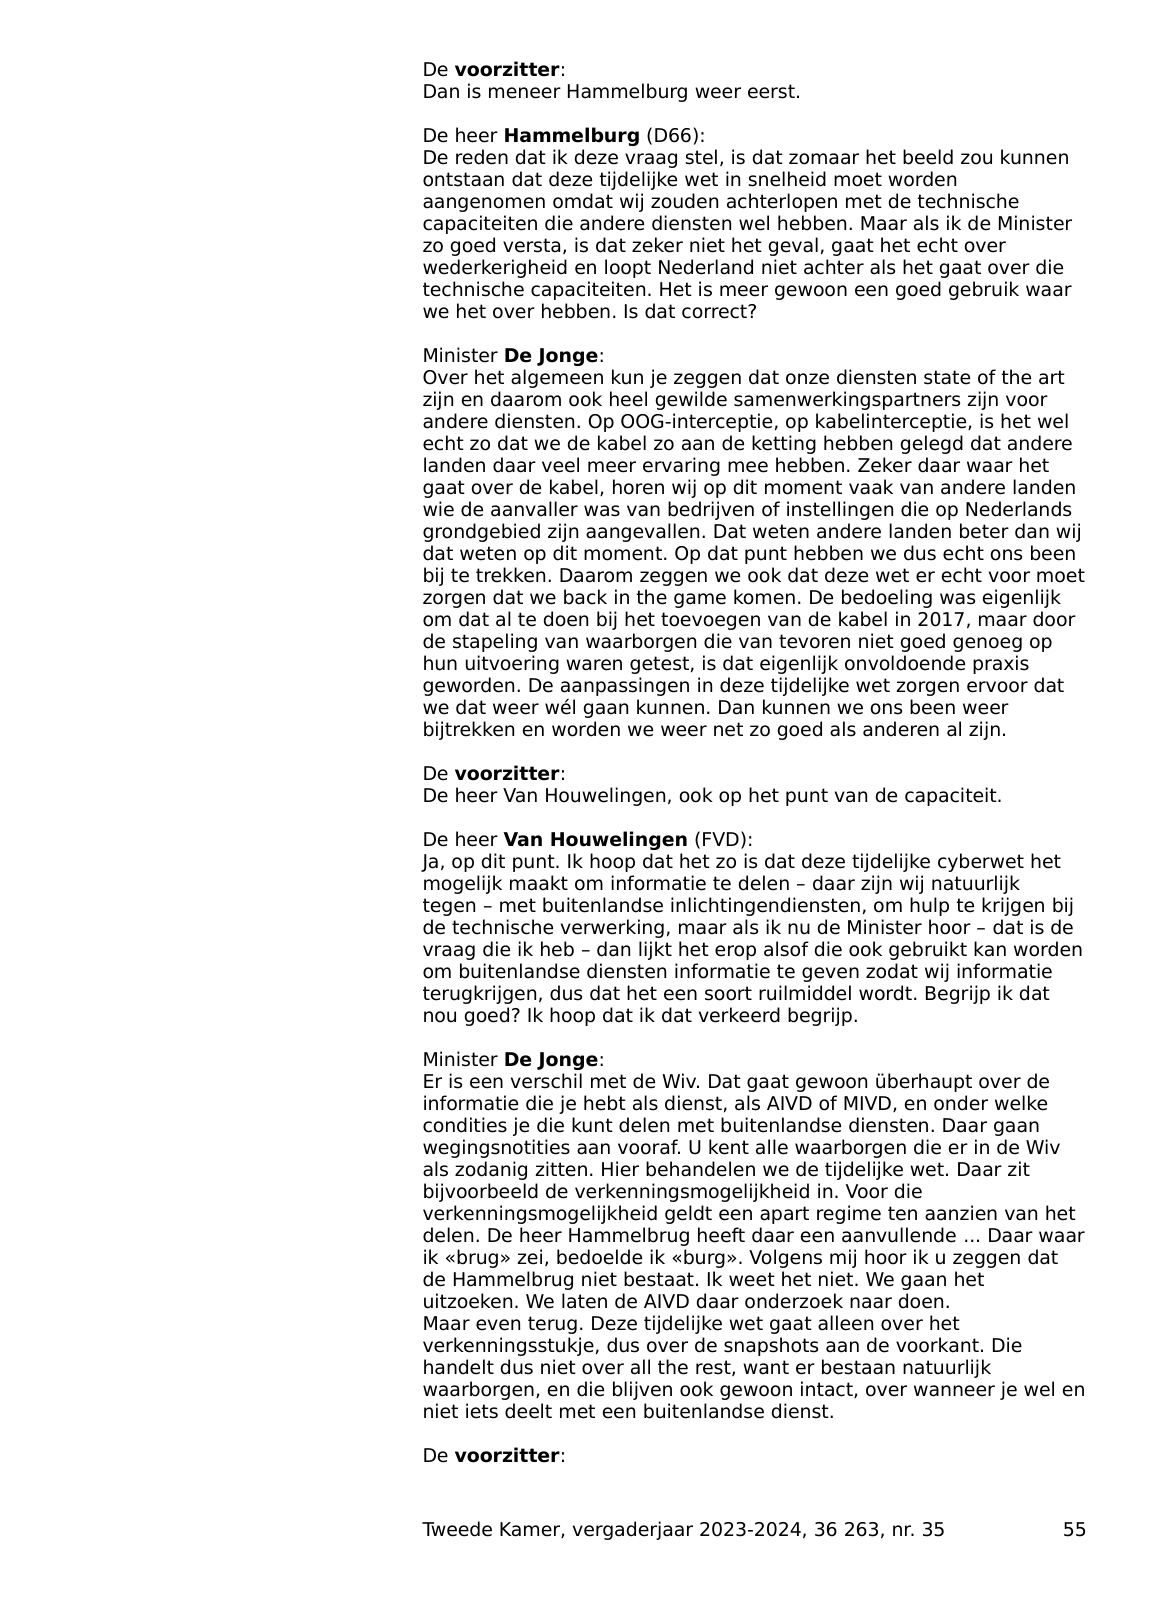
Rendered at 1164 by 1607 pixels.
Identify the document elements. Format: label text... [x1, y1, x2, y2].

text Ja, op dit punt. Ik hoop dat het zo is dat deze tijdelijke cyberwet het mogelijk maakt om informatie te delen – daar zijn wij natuurlijk tegen – met buitenlandse inlichtingendiensten, om hulp te krijgen bij de technische verwerking, maar als ik nu de Minister hoor – dat is de vraag die ik heb – dan lijkt het erop alsof die ook gebruikt kan worden om buitenlandse diensten informatie te geven zodat wij informatie terugkrijgen, dus dat het een soort ruilmiddel wordt. Begrijp ik dat nou goed? Ik hoop dat ik dat verkeerd begrijp. [422, 851, 1087, 1027]
text De heer Hammelburg (D66): [422, 125, 1087, 147]
text Minister De Jonge: [422, 1049, 1087, 1071]
text Over het algemeen kun je zeggen dat onze diensten state of the art zijn en daarom ook heel gewilde samenwerkingspartners zijn voor andere diensten. Op OOG-interceptie, op kabelinterceptie, is het wel echt zo dat we de kabel zo aan de ketting hebben gelegd dat andere landen daar veel meer ervaring mee hebben. Zeker daar waar het gaat over de kabel, horen wij op dit moment vaak van andere landen wie de aanvaller was van bedrijven of instellingen die op Nederlands grondgebied zijn aangevallen. Dat weten andere landen beter dan wij dat weten op dit moment. Op dat punt hebben we dus echt ons been bij te trekken. Daarom zeggen we ook dat deze wet er echt voor moet zorgen dat we back in the game komen. De bedoeling was eigenlijk om dat al te doen bij het toevoegen van de kabel in 2017, maar door de stapeling van waarborgen die van tevoren niet goed genoeg op hun uitvoering waren getest, is dat eigenlijk onvoldoende praxis geworden. De aanpassingen in deze tijdelijke wet zorgen ervoor dat we dat weer wél gaan kunnen. Dan kunnen we ons been weer bijtrekken en worden we weer net zo goed als anderen al zijn. [422, 367, 1087, 741]
text Minister De Jonge: [422, 345, 1087, 367]
text De reden dat ik deze vraag stel, is dat zomaar het beeld zou kunnen ontstaan dat deze tijdelijke wet in snelheid moet worden aangenomen omdat wij zouden achterlopen met de technische capaciteiten die andere diensten wel hebben. Maar als ik de Minister zo goed versta, is dat zeker niet het geval, gaat het echt over wederkerigheid en loopt Nederland niet achter als het gaat over die technische capaciteiten. Het is meer gewoon een goed gebruik waar we het over hebben. Is dat correct? [422, 147, 1087, 323]
text De voorzitter: [422, 59, 1087, 81]
text Dan is meneer Hammelburg weer eerst. [422, 81, 1087, 103]
text De voorzitter: [422, 1445, 1087, 1467]
text Maar even terug. Deze tijdelijke wet gaat alleen over het verkenningsstukje, dus over de snapshots aan de voorkant. Die handelt dus niet over all the rest, want er bestaan natuurlijk waarborgen, en die blijven ook gewoon intact, over wanneer je wel en niet iets deelt met een buitenlandse dienst. [422, 1313, 1087, 1423]
text De heer Van Houwelingen (FVD): [422, 829, 1087, 851]
text Er is een verschil met de Wiv. Dat gaat gewoon überhaupt over de informatie die je hebt als dienst, als AIVD of MIVD, en onder welke condities je die kunt delen met buitenlandse diensten. Daar gaan wegingsnotities aan vooraf. U kent alle waarborgen die er in de Wiv als zodanig zitten. Hier behandelen we de tijdelijke wet. Daar zit bijvoorbeeld de verkenningsmogelijkheid in. Voor die verkenningsmogelijkheid geldt een apart regime ten aanzien van het delen. De heer Hammelbrug heeft daar een aanvullende ... Daar waar ik «brug» zei, bedoelde ik «burg». Volgens mij hoor ik u zeggen dat de Hammelbrug niet bestaat. Ik weet het niet. We gaan het uitzoeken. We laten de AIVD daar onderzoek naar doen. [422, 1071, 1087, 1313]
text De voorzitter: [422, 763, 1087, 785]
text De heer Van Houwelingen, ook op het punt van de capaciteit. [422, 785, 1087, 807]
